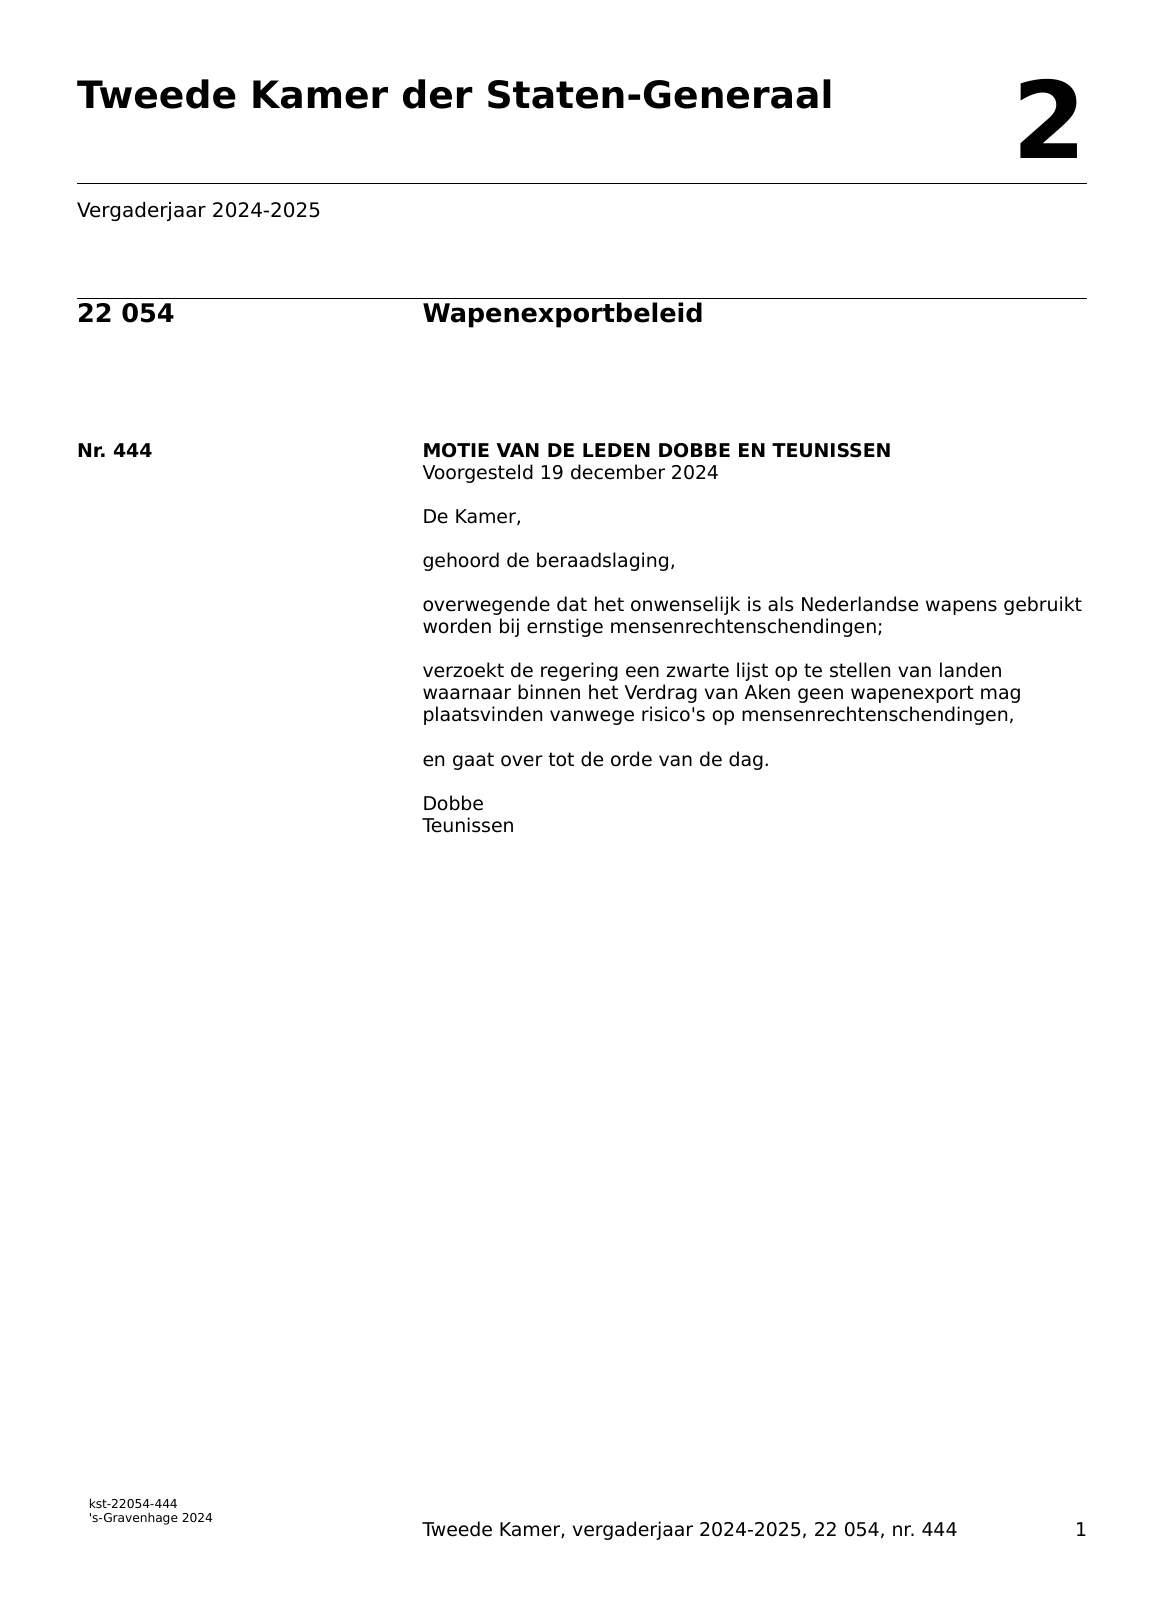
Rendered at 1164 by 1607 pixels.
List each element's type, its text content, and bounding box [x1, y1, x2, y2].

text Dobbe [422, 793, 1087, 814]
table_cell Vergaderjaar 2024-2025 [77, 184, 1087, 298]
text 's-Gravenhage 2024 [88, 1511, 323, 1525]
subtitle 22 054 Wapenexportbeleid [77, 299, 1087, 329]
text en gaat over tot de orde van de dag. [422, 748, 1087, 770]
text kst-22054-444 [88, 1497, 323, 1511]
table_header Tweede Kamer der Staten-Generaal [77, 59, 886, 183]
subtitle Nr. 444 MOTIE VAN DE LEDEN DOBBE EN TEUNISSEN [77, 440, 1087, 462]
text Teunissen [422, 814, 1087, 837]
text overwegende dat het onwenselijk is als Nederlandse wapens gebruikt worden bij ernstige mensenrechtenschendingen; [422, 594, 1087, 638]
table_header 2 [886, 59, 1087, 183]
text gehoord de beraadslaging, [422, 550, 1087, 572]
text De Kamer, [422, 506, 1087, 528]
text verzoekt de regering een zwarte lijst op te stellen van landen waarnaar binnen het Verdrag van Aken geen wapenexport mag plaatsvinden vanwege risico's op mensenrechtenschendingen, [422, 660, 1087, 726]
text Voorgesteld 19 december 2024 [422, 462, 1087, 484]
